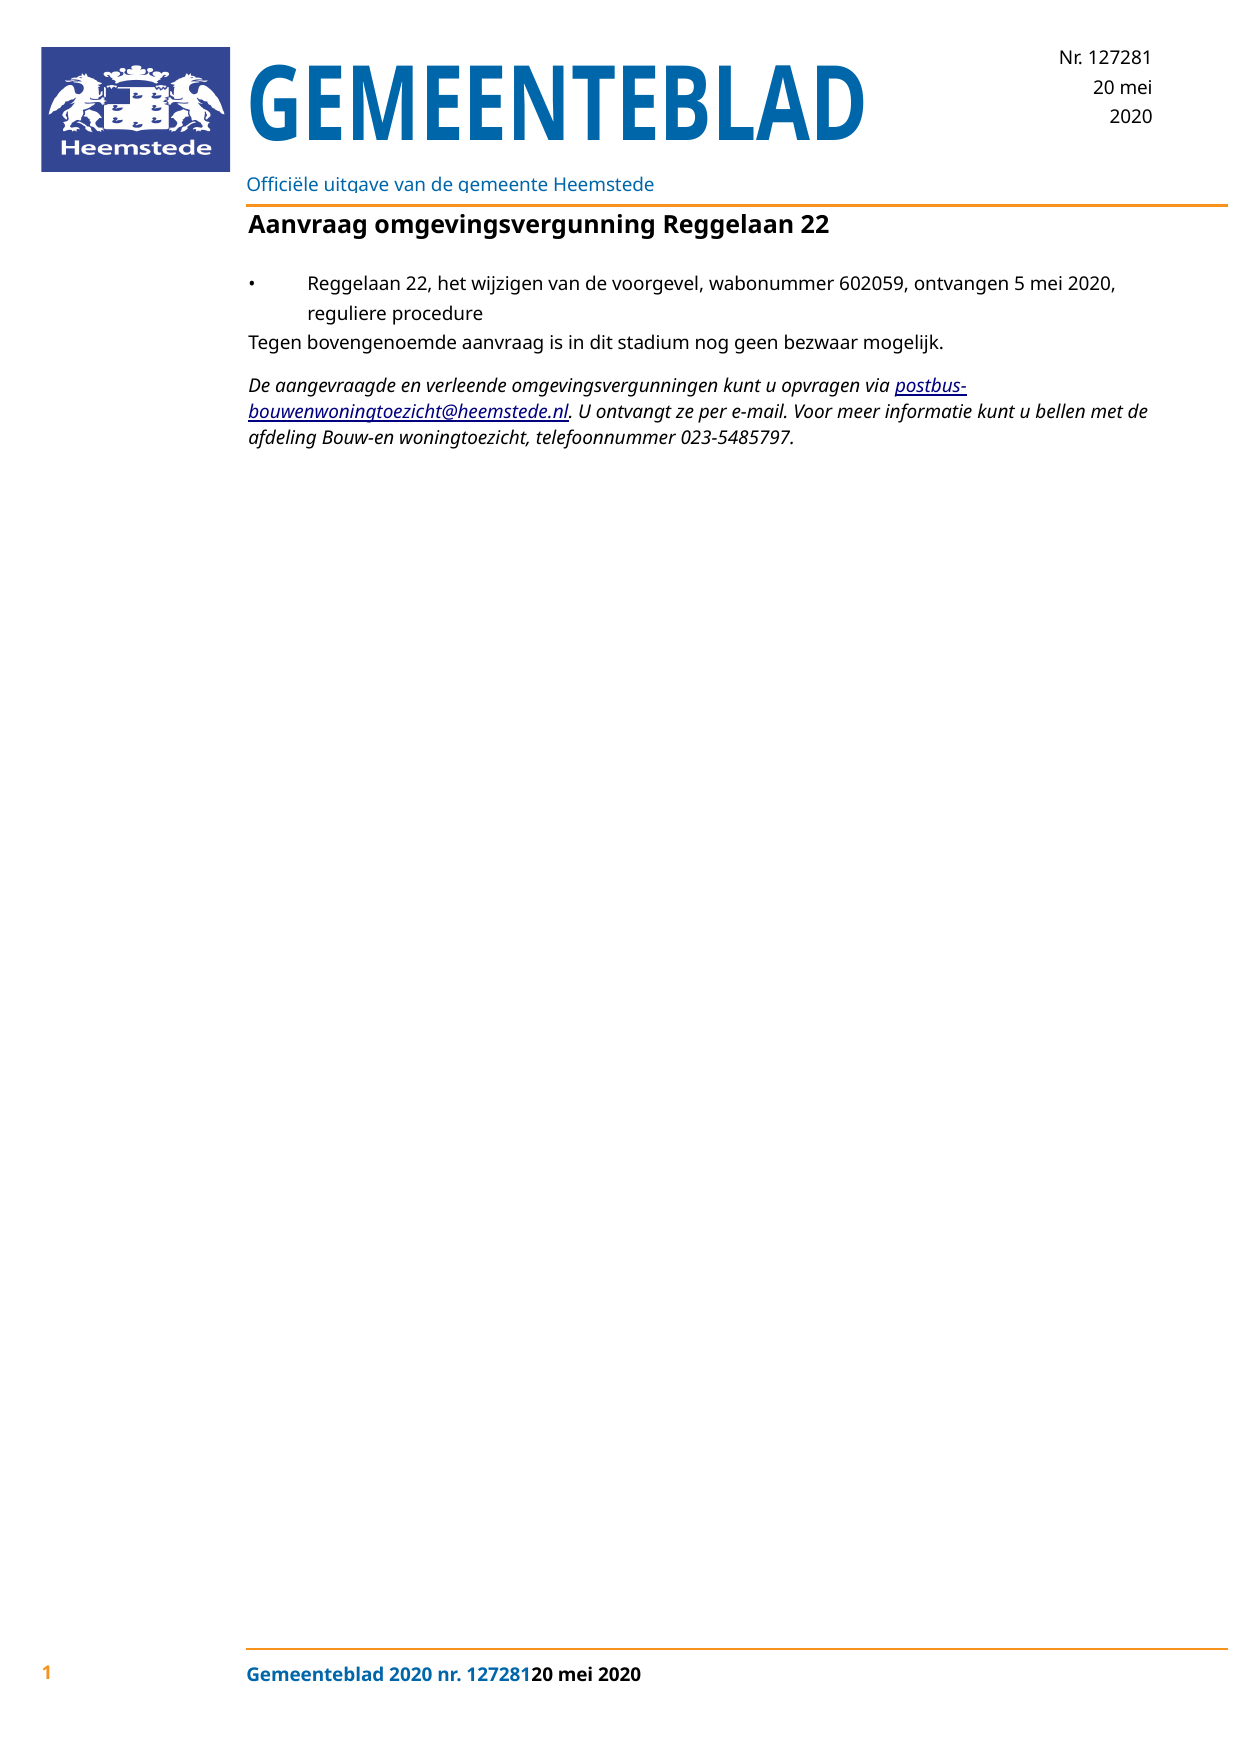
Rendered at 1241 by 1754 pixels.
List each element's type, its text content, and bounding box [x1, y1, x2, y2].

text Tegen bovengenoemde aanvraag is in dit stadium nog geen bezwaar mogelijk. [248, 329, 1152, 355]
picture [41, 47, 231, 172]
text De aangevraagde en verleende omgevingsvergunningen kunt u opvragen via postbus-bouwenwoningtoezicht@heemstede.nl. U ontvangt ze per e-mail. Voor meer informatie kunt u bellen met de afdeling Bouw-en woningtoezicht, telefoonnummer 023-5485797. [248, 373, 1152, 450]
text Aanvraag omgevingsvergunning Reggelaan 22 [248, 207, 1152, 241]
list Reggelaan 22, het wijzigen van de voorgevel, wabonummer 602059, ontvangen 5 mei 2020, reguliere procedure [248, 270, 1152, 326]
